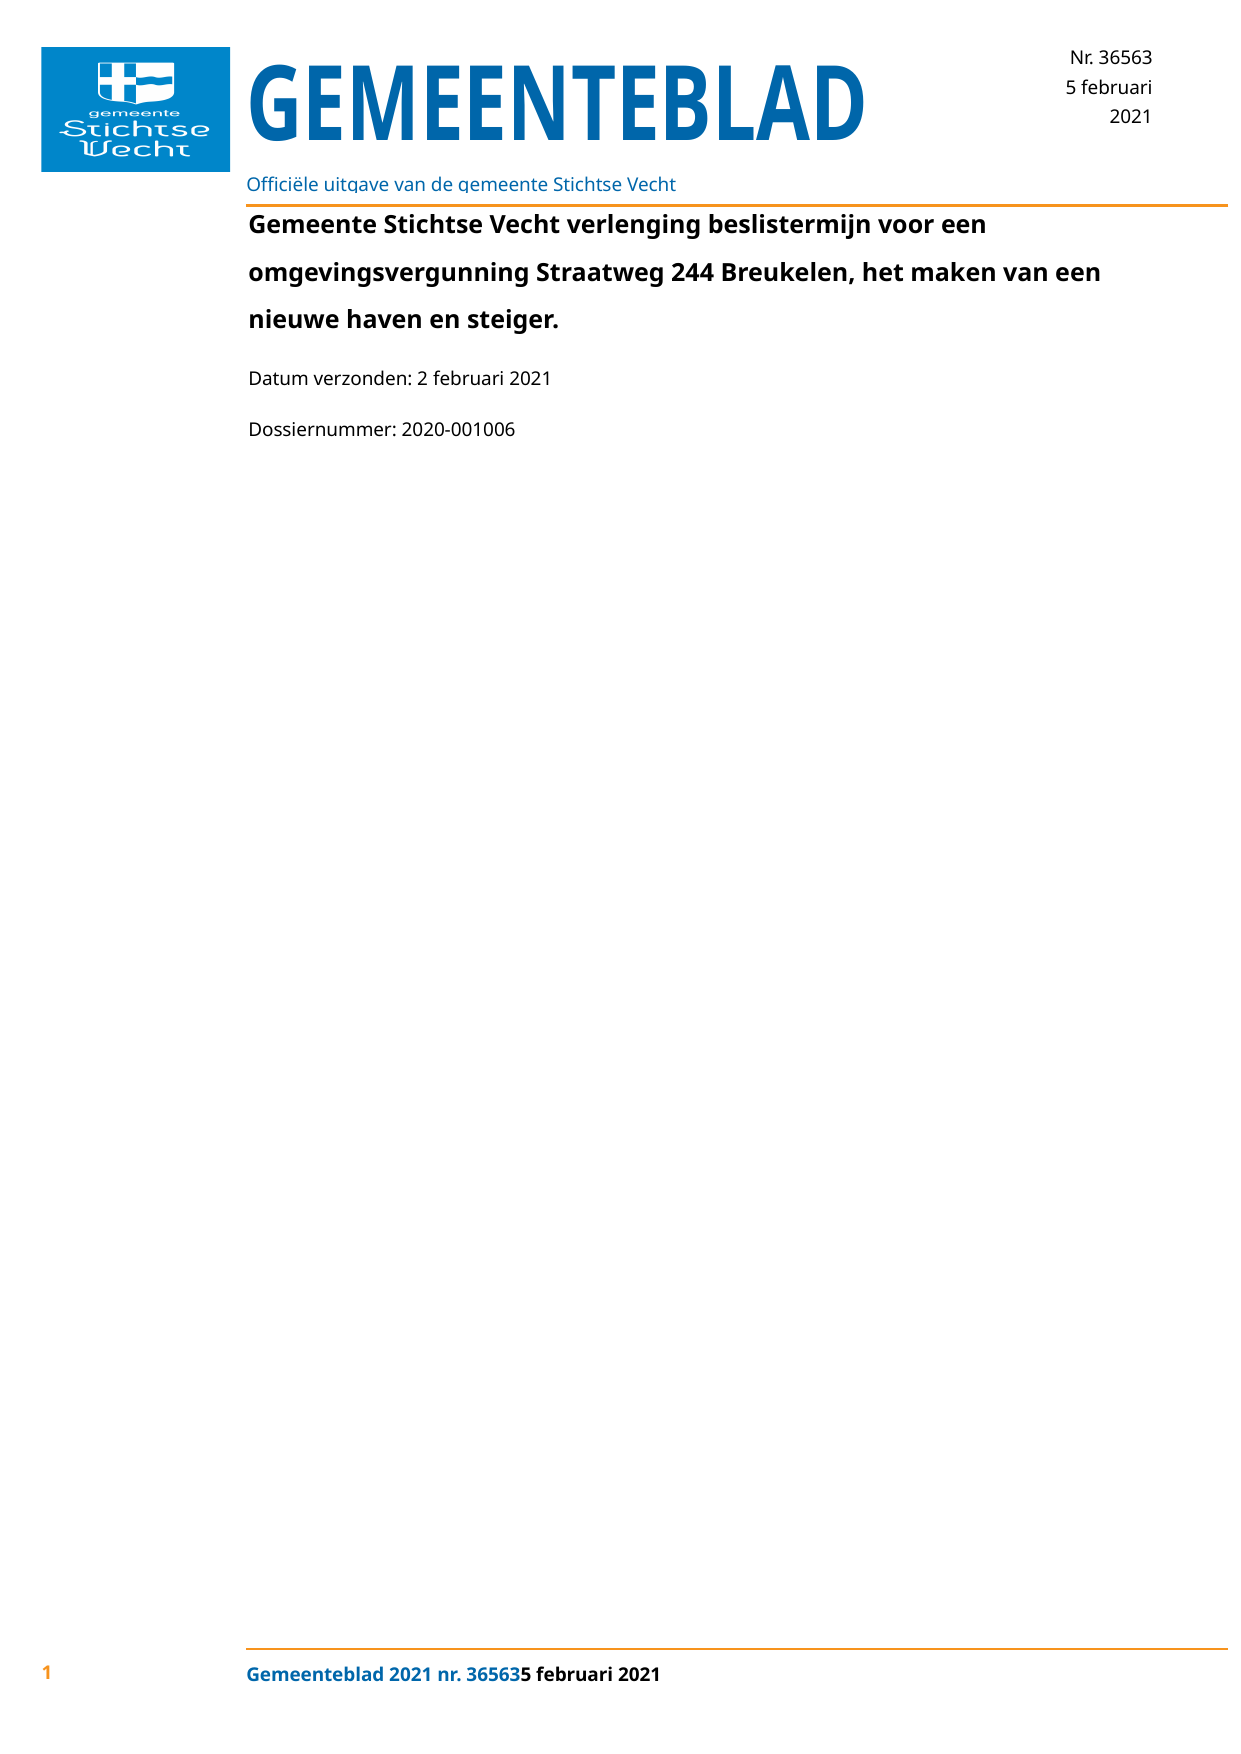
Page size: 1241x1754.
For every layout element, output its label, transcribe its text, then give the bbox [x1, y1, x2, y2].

picture [137, 63, 174, 103]
text Gemeente Stichtse Vecht verlenging beslistermijn voor een omgevingsvergunning Straatweg 244 Breukelen, het maken van een nieuwe haven en steiger. [248, 207, 1152, 336]
text Datum verzonden: 2 februari 2021 [248, 366, 1152, 391]
picture [99, 63, 135, 101]
text Dossiernummer: 2020-001006 [248, 416, 1152, 442]
